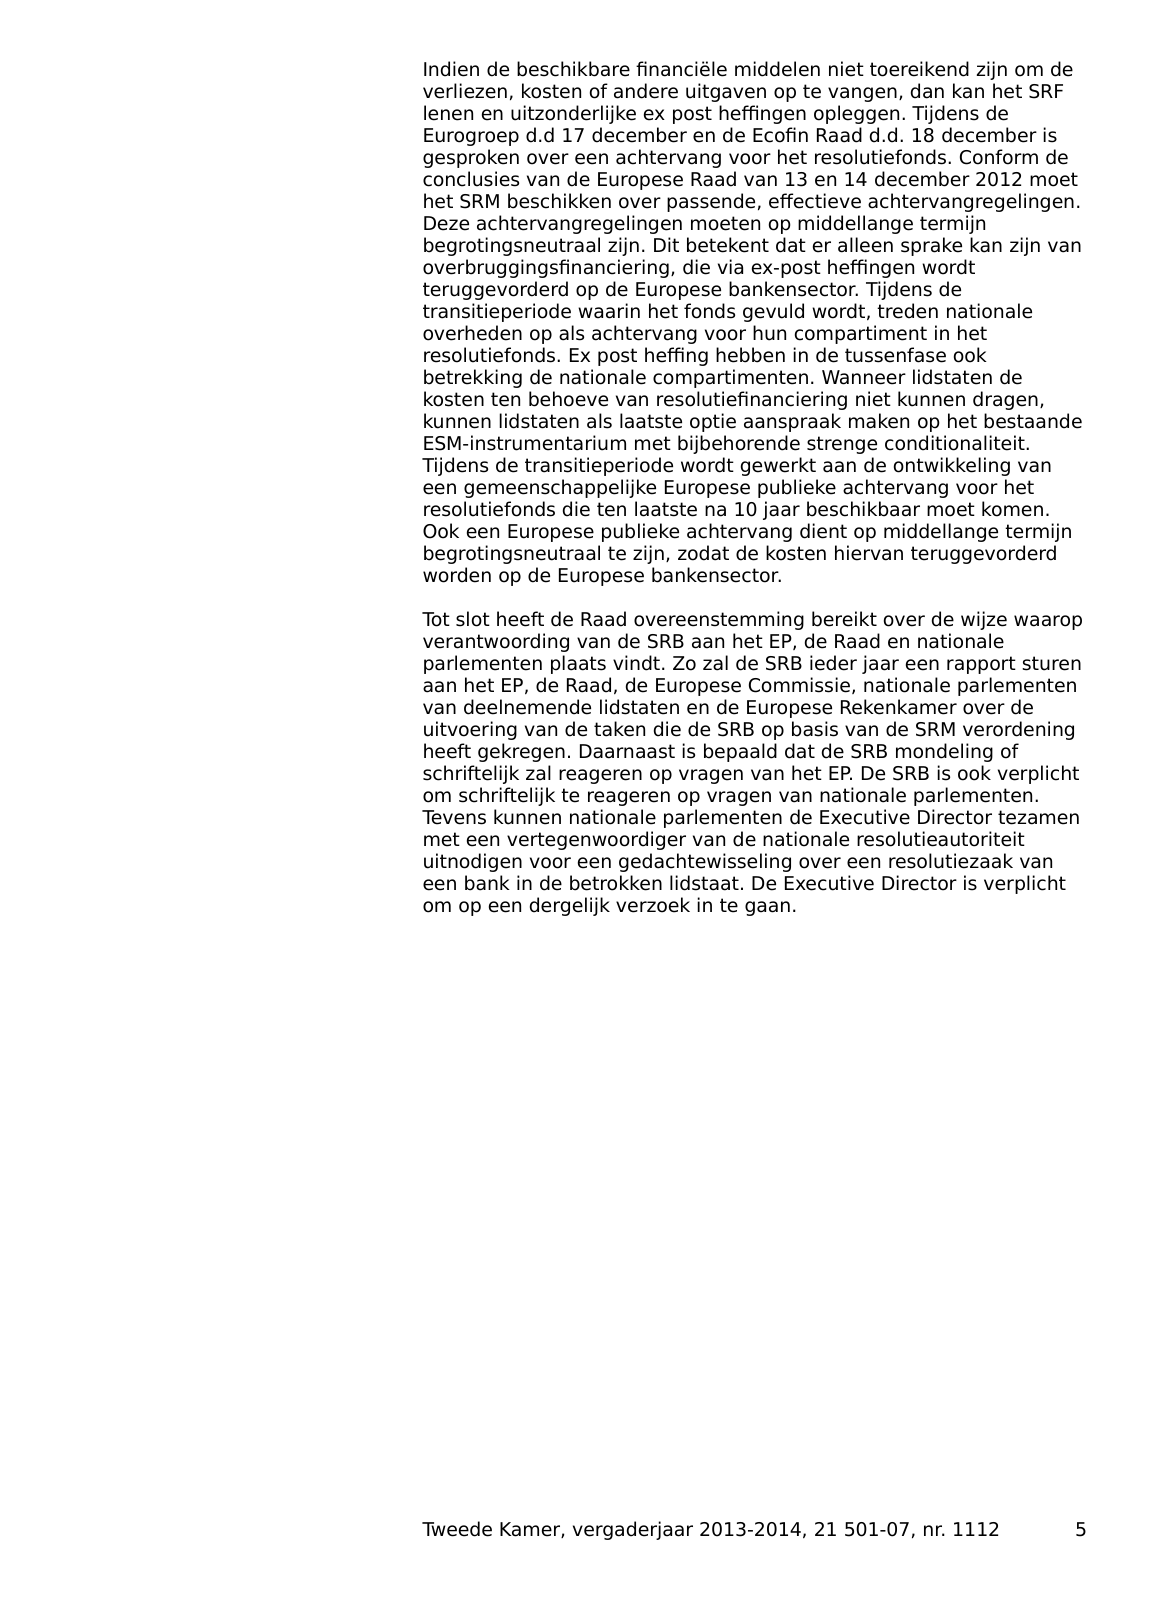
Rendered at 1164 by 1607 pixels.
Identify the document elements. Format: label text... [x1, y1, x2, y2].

text Tot slot heeft de Raad overeenstemming bereikt over de wijze waarop verantwoording van de SRB aan het EP, de Raad en nationale parlementen plaats vindt. Zo zal de SRB ieder jaar een rapport sturen aan het EP, de Raad, de Europese Commissie, nationale parlementen van deelnemende lidstaten en de Europese Rekenkamer over de uitvoering van de taken die de SRB op basis van de SRM verordening heeft gekregen. Daarnaast is bepaald dat de SRB mondeling of schriftelijk zal reageren op vragen van het EP. De SRB is ook verplicht om schriftelijk te reageren op vragen van nationale parlementen. Tevens kunnen nationale parlementen de Executive Director tezamen met een vertegenwoordiger van de nationale resolutieautoriteit uitnodigen voor een gedachtewisseling over een resolutiezaak van een bank in de betrokken lidstaat. De Executive Director is verplicht om op een dergelijk verzoek in te gaan. [422, 609, 1087, 916]
text Indien de beschikbare financiële middelen niet toereikend zijn om de verliezen, kosten of andere uitgaven op te vangen, dan kan het SRF lenen en uitzonderlijke ex post heffingen opleggen. Tijdens de Eurogroep d.d 17 december en de Ecofin Raad d.d. 18 december is gesproken over een achtervang voor het resolutiefonds. Conform de conclusies van de Europese Raad van 13 en 14 december 2012 moet het SRM beschikken over passende, effectieve achtervangregelingen. Deze achtervangregelingen moeten op middellange termijn begrotingsneutraal zijn. Dit betekent dat er alleen sprake kan zijn van overbruggingsfinanciering, die via ex-post heffingen wordt teruggevorderd op de Europese bankensector. Tijdens de transitieperiode waarin het fonds gevuld wordt, treden nationale overheden op als achtervang voor hun compartiment in het resolutiefonds. Ex post heffing hebben in de tussenfase ook betrekking de nationale compartimenten. Wanneer lidstaten de kosten ten behoeve van resolutiefinanciering niet kunnen dragen, kunnen lidstaten als laatste optie aanspraak maken op het bestaande ESM-instrumentarium met bijbehorende strenge conditionaliteit. Tijdens de transitieperiode wordt gewerkt aan de ontwikkeling van een gemeenschappelijke Europese publieke achtervang voor het resolutiefonds die ten laatste na 10 jaar beschikbaar moet komen. Ook een Europese publieke achtervang dient op middellange termijn begrotingsneutraal te zijn, zodat de kosten hiervan teruggevorderd worden op de Europese bankensector. [422, 59, 1087, 587]
